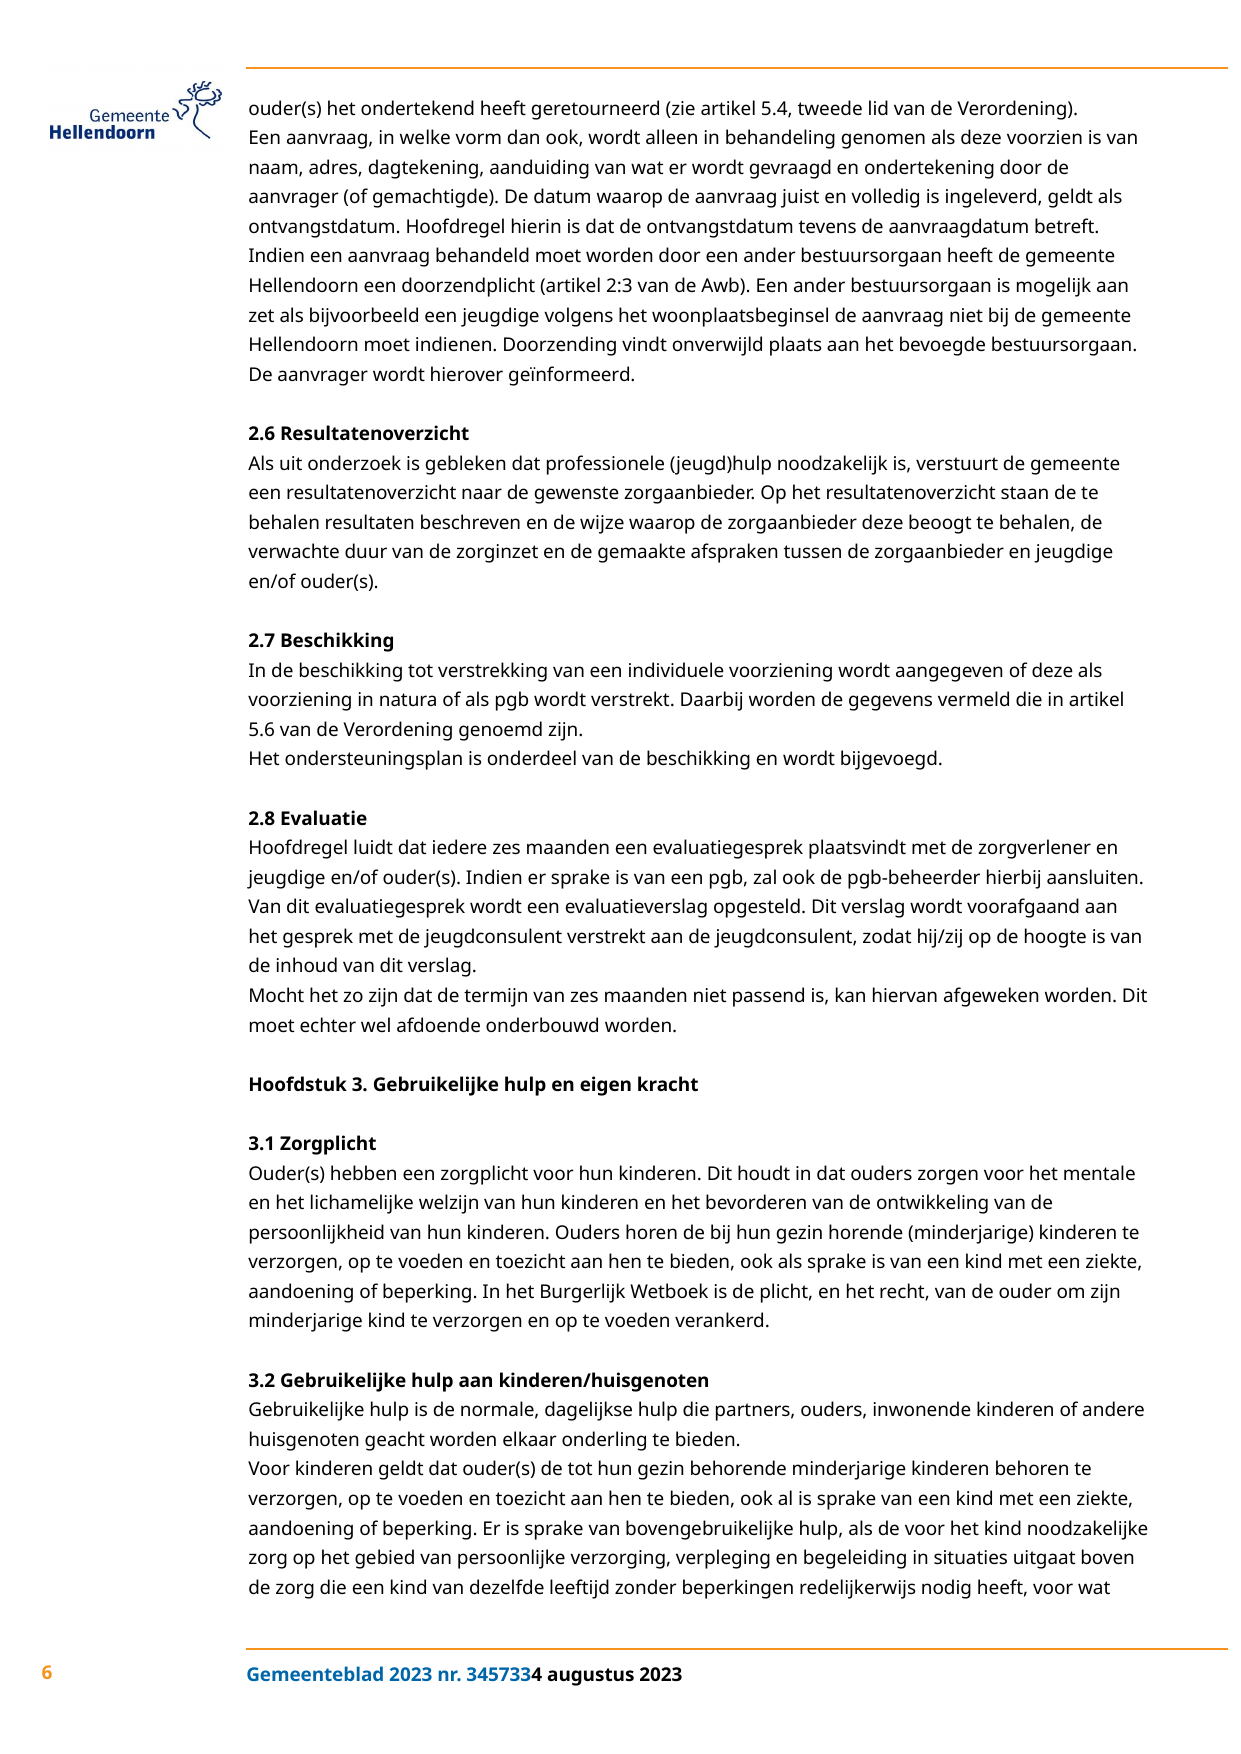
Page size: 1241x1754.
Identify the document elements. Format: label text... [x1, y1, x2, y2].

text 2.7 Beschikking [248, 627, 1152, 653]
text 3.1 Zorgplicht [248, 1130, 1152, 1156]
text Als uit onderzoek is gebleken dat professionele (jeugd)hulp noodzakelijk is, verstuurt de gemeente een resultatenoverzicht naar de gewenste zorgaanbieder. Op het resultatenoverzicht staan de te behalen resultaten beschreven en de wijze waarop de zorgaanbieder deze beoogt te behalen, de verwachte duur van de zorginzet en de gemaakte afspraken tussen de zorgaanbieder en jeugdige en/of ouder(s). [248, 450, 1152, 594]
text Hoofdstuk 3. Gebruikelijke hulp en eigen kracht [248, 1071, 1152, 1097]
text Indien een aanvraag behandeld moet worden door een ander bestuursorgaan heeft de gemeente Hellendoorn een doorzendplicht (artikel 2:3 van de Awb). Een ander bestuursorgaan is mogelijk aan zet als bijvoorbeeld een jeugdige volgens het woonplaatsbeginsel de aanvraag niet bij de gemeente Hellendoorn moet indienen. Doorzending vindt onverwijld plaats aan het bevoegde bestuursorgaan. De aanvrager wordt hierover geïnformeerd. [248, 243, 1152, 387]
text Mocht het zo zijn dat de termijn van zes maanden niet passend is, kan hiervan afgeweken worden. Dit moet echter wel afdoende onderbouwd worden. [248, 982, 1152, 1038]
text Voor kinderen geldt dat ouder(s) de tot hun gezin behorende minderjarige kinderen behoren te verzorgen, op te voeden en toezicht aan hen te bieden, ook al is sprake van een kind met een ziekte, aandoening of beperking. Er is sprake van bovengebruikelijke hulp, als de voor het kind noodzakelijke zorg op het gebied van persoonlijke verzorging, verpleging en begeleiding in situaties uitgaat boven de zorg die een kind van dezelfde leeftijd zonder beperkingen redelijkerwijs nodig heeft, voor wat [248, 1456, 1152, 1600]
text 2.6 Resultatenoverzicht [248, 420, 1152, 446]
text In de beschikking tot verstrekking van een individuele voorziening wordt aangegeven of deze als voorziening in natura of als pgb wordt verstrekt. Daarbij worden de gegevens vermeld die in artikel 5.6 van de Verordening genoemd zijn. [248, 657, 1152, 742]
text Gebruikelijke hulp is de normale, dagelijkse hulp die partners, ouders, inwonende kinderen of andere huisgenoten geacht worden elkaar onderling te bieden. [248, 1396, 1152, 1452]
text Ouder(s) hebben een zorgplicht voor hun kinderen. Dit houdt in dat ouders zorgen voor het mentale en het lichamelijke welzijn van hun kinderen en het bevorderen van de ontwikkeling van de persoonlijkheid van hun kinderen. Ouders horen de bij hun gezin horende (minderjarige) kinderen te verzorgen, op te voeden en toezicht aan hen te bieden, ook als sprake is van een kind met een ziekte, aandoening of beperking. In het Burgerlijk Wetboek is de plicht, en het recht, van de ouder om zijn minderjarige kind te verzorgen en op te voeden verankerd. [248, 1160, 1152, 1333]
picture [41, 47, 231, 172]
text Het ondersteuningsplan is onderdeel van de beschikking en wordt bijgevoegd. [248, 746, 1152, 771]
text 2.8 Evaluatie [248, 805, 1152, 831]
text Hoofdregel luidt dat iedere zes maanden een evaluatiegesprek plaatsvindt met de zorgverlener en jeugdige en/of ouder(s). Indien er sprake is van een pgb, zal ook de pgb-beheerder hierbij aansluiten. Van dit evaluatiegesprek wordt een evaluatieverslag opgesteld. Dit verslag wordt voorafgaand aan het gesprek met de jeugdconsulent verstrekt aan de jeugdconsulent, zodat hij/zij op de hoogte is van de inhoud van dit verslag. [248, 834, 1152, 978]
text ouder(s) het ondertekend heeft geretourneerd (zie artikel 5.4, tweede lid van de Verordening). [248, 95, 1152, 121]
text Een aanvraag, in welke vorm dan ook, wordt alleen in behandeling genomen als deze voorzien is van naam, adres, dagtekening, aanduiding van wat er wordt gevraagd en ondertekening door de aanvrager (of gemachtigde). De datum waarop de aanvraag juist en volledig is ingeleverd, geldt als ontvangstdatum. Hoofdregel hierin is dat de ontvangstdatum tevens de aanvraagdatum betreft. [248, 124, 1152, 239]
text 3.2 Gebruikelijke hulp aan kinderen/huisgenoten [248, 1367, 1152, 1393]
